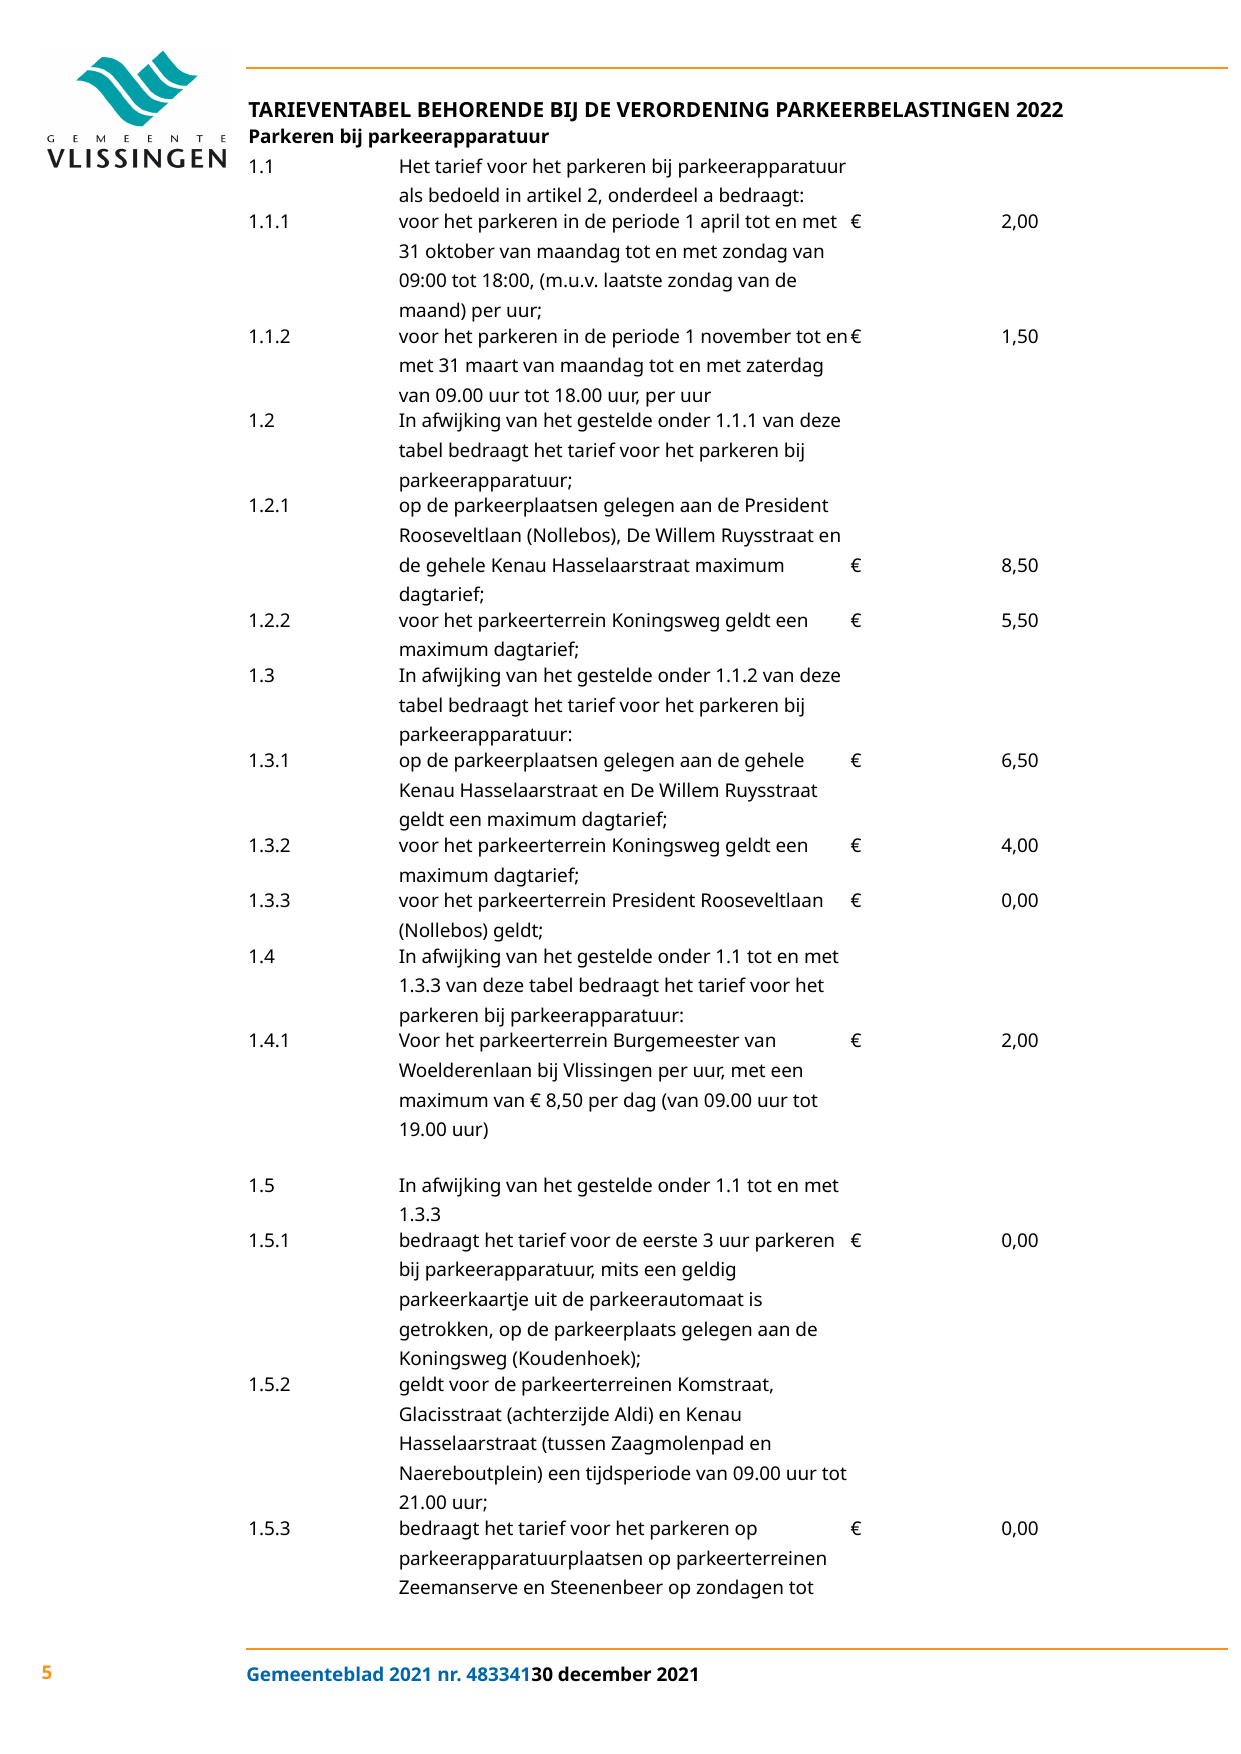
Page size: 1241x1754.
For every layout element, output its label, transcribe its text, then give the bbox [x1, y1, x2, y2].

table_cell 1.2 [248, 408, 398, 493]
table_cell 0,00 [1001, 888, 1152, 943]
table_cell [850, 408, 1001, 493]
table_cell [850, 663, 1001, 747]
table_cell [1001, 943, 1152, 1028]
table_cell 1.3 [248, 663, 398, 747]
table_cell 1.3.1 [248, 747, 398, 832]
table_cell voor het parkeren in de periode 1 april tot en met 31 oktober van maandag tot en met zondag van 09:00 tot 18:00, (m.u.v. laatste zondag van de maand) per uur; [399, 208, 850, 323]
table_cell [1001, 1172, 1152, 1227]
table_cell 1.5.3 [248, 1515, 398, 1600]
table_cell bedraagt het tarief voor de eerste 3 uur parkeren bij parkeerapparatuur, mits een geldig parkeerkaartje uit de parkeerautomaat is getrokken, op de parkeerplaats gelegen aan de Koningsweg (Koudenhoek); [399, 1227, 850, 1371]
table_cell [1001, 1371, 1152, 1515]
table_header [1001, 153, 1152, 208]
table_cell op de parkeerplaatsen gelegen aan de President Rooseveltlaan (Nollebos), De Willem Ruysstraat en de gehele Kenau Hasselaarstraat maximum dagtarief; [399, 493, 850, 607]
table_cell 1.2.2 [248, 607, 398, 662]
table_cell voor het parkeren in de periode 1 november tot en met 31 maart van maandag tot en met zaterdag van 09.00 uur tot 18.00 uur, per uur [399, 323, 850, 408]
table_cell 0,00 [1001, 1227, 1152, 1371]
table_cell 0,00 [1001, 1515, 1152, 1600]
table_cell 1.4 [248, 943, 398, 1028]
table_cell geldt voor de parkeerterreinen Komstraat, Glacisstraat (achterzijde Aldi) en Kenau Hasselaarstraat (tussen Zaagmolenpad en Naereboutplein) een tijdsperiode van 09.00 uur tot 21.00 uur; [399, 1371, 850, 1515]
table_cell € [850, 1515, 1001, 1600]
table_cell € [850, 208, 1001, 323]
table_cell [850, 943, 1001, 1028]
table_cell voor het parkeerterrein Koningsweg geldt een maximum dagtarief; [399, 832, 850, 887]
table_cell 2,00 [1001, 1028, 1152, 1172]
picture [41, 47, 231, 172]
table_cell 1.5.2 [248, 1371, 398, 1515]
table_cell € [850, 1227, 1001, 1371]
table_cell 1,50 [1001, 323, 1152, 408]
table_cell € [850, 323, 1001, 408]
table_cell 1.1.1 [248, 208, 398, 323]
table_header [850, 153, 1001, 208]
table_header 1.1 [248, 153, 398, 208]
table_header Het tarief voor het parkeren bij parkeerapparatuur als bedoeld in artikel 2, onderdeel a bedraagt: [399, 153, 850, 208]
text TARIEVENTABEL BEHORENDE BIJ DE VERORDENING PARKEERBELASTINGEN 2022 [248, 95, 1152, 123]
table_cell voor het parkeerterrein Koningsweg geldt een maximum dagtarief; [399, 607, 850, 662]
table_cell € [850, 493, 1001, 607]
table_cell 1.2.1 [248, 493, 398, 607]
table_cell In afwijking van het gestelde onder 1.1.2 van deze tabel bedraagt het tarief voor het parkeren bij parkeerapparatuur: [399, 663, 850, 747]
table_cell € [850, 888, 1001, 943]
table_cell 5,50 [1001, 607, 1152, 662]
table_cell [1001, 408, 1152, 493]
table_cell 1.1.2 [248, 323, 398, 408]
table_cell 8,50 [1001, 493, 1152, 607]
table_cell In afwijking van het gestelde onder 1.1.1 van deze tabel bedraagt het tarief voor het parkeren bij parkeerapparatuur; [399, 408, 850, 493]
table_cell 2,00 [1001, 208, 1152, 323]
table_cell € [850, 747, 1001, 832]
table_cell op de parkeerplaatsen gelegen aan de gehele Kenau Hasselaarstraat en De Willem Ruysstraat geldt een maximum dagtarief; [399, 747, 850, 832]
table_cell 1.3.2 [248, 832, 398, 887]
table_cell In afwijking van het gestelde onder 1.1 tot en met 1.3.3 [399, 1172, 850, 1227]
table_cell In afwijking van het gestelde onder 1.1 tot en met 1.3.3 van deze tabel bedraagt het tarief voor het parkeren bij parkeerapparatuur: [399, 943, 850, 1028]
table_cell 4,00 [1001, 832, 1152, 887]
table_cell [1001, 663, 1152, 747]
text Parkeren bij parkeerapparatuur [248, 123, 1152, 149]
table_cell € [850, 832, 1001, 887]
table_cell € [850, 1028, 1001, 1172]
table_cell € [850, 607, 1001, 662]
table_cell 1.5.1 [248, 1227, 398, 1371]
table_cell 6,50 [1001, 747, 1152, 832]
table_cell Voor het parkeerterrein Burgemeester van Woelderenlaan bij Vlissingen per uur, met een maximum van € 8,50 per dag (van 09.00 uur tot 19.00 uur) [399, 1028, 850, 1172]
table_cell [850, 1371, 1001, 1515]
table_cell 1.5 [248, 1172, 398, 1227]
table_cell bedraagt het tarief voor het parkeren op parkeerapparatuurplaatsen op parkeerterreinen Zeemanserve en Steenenbeer op zondagen tot [399, 1515, 850, 1600]
table_cell 1.4.1 [248, 1028, 398, 1172]
table_cell voor het parkeerterrein President Rooseveltlaan (Nollebos) geldt; [399, 888, 850, 943]
table_cell 1.3.3 [248, 888, 398, 943]
table_cell [850, 1172, 1001, 1227]
